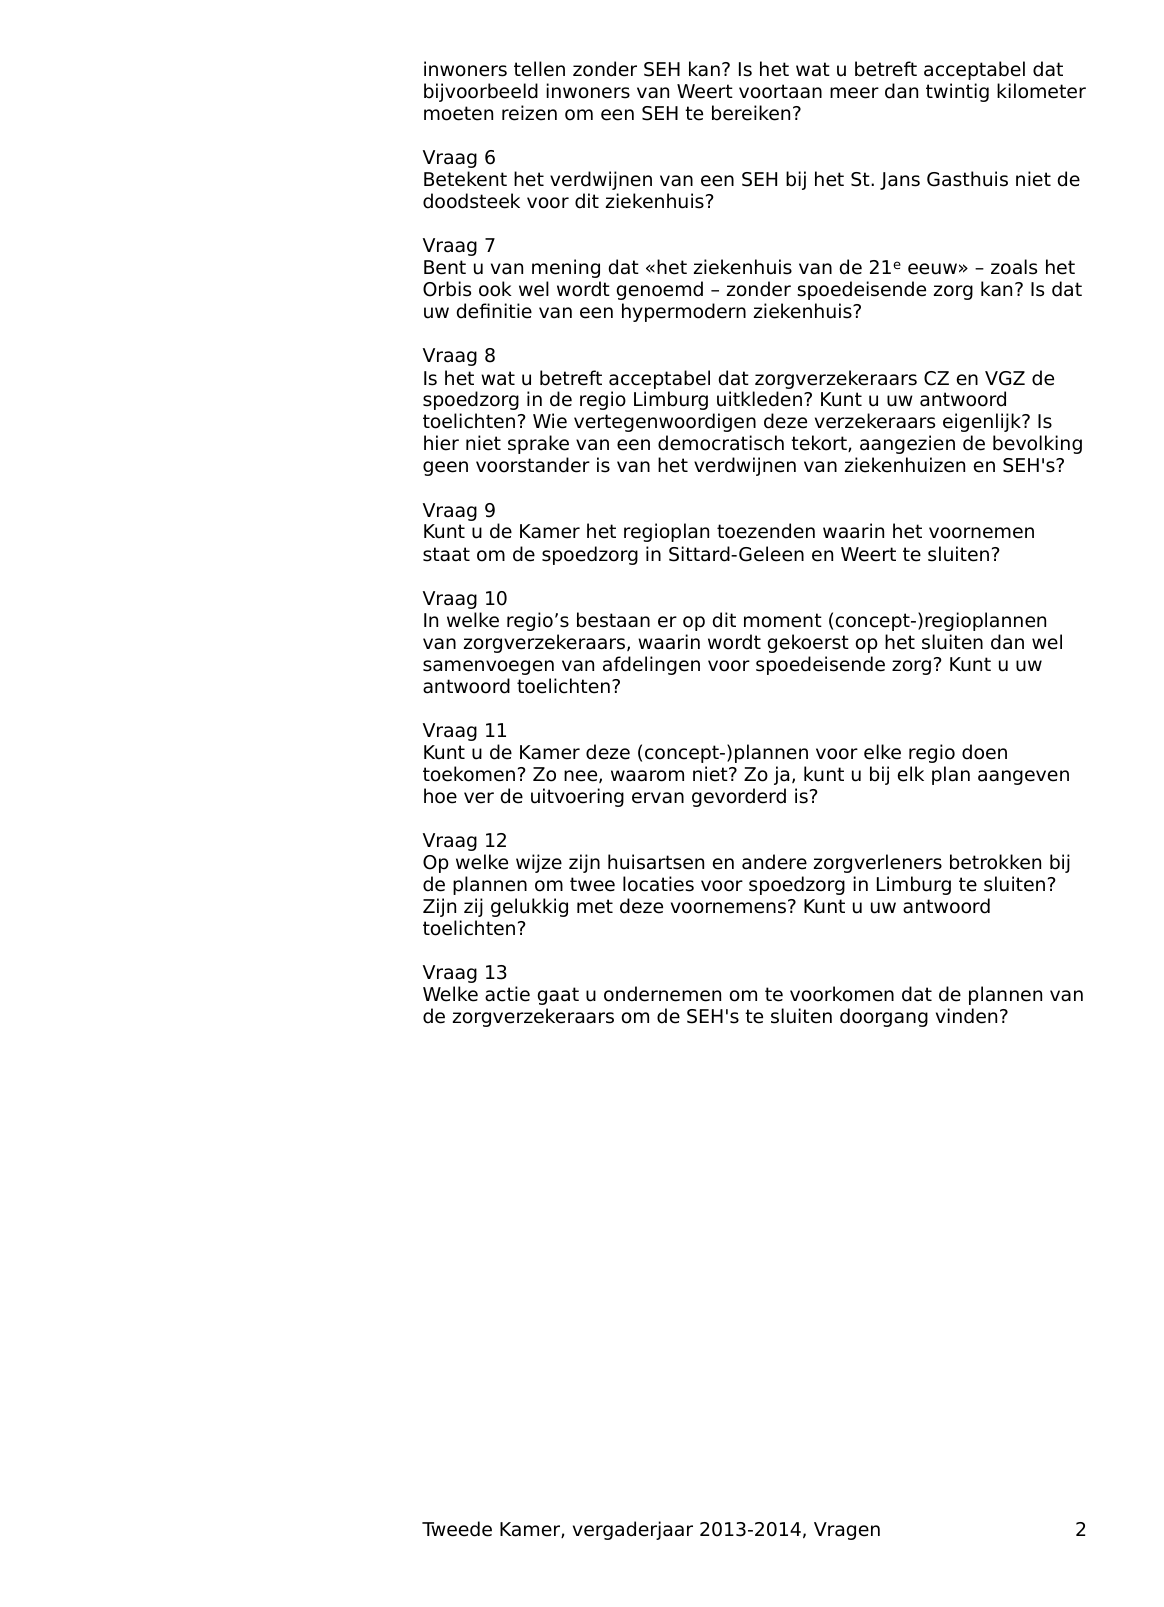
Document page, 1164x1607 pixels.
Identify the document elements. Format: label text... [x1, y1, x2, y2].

text Vraag 8 [422, 345, 1087, 367]
text Vraag 9 [422, 499, 1087, 521]
text In welke regio’s bestaan er op dit moment (concept-)regioplannen van zorgverzekeraars, waarin wordt gekoerst op het sluiten dan wel samenvoegen van afdelingen voor spoedeisende zorg? Kunt u uw antwoord toelichten? [422, 609, 1087, 697]
text Vraag 11 [422, 720, 1087, 742]
text Vraag 12 [422, 830, 1087, 852]
text Vraag 13 [422, 962, 1087, 984]
text Welke actie gaat u ondernemen om te voorkomen dat de plannen van de zorgverzekeraars om de SEH's te sluiten doorgang vinden? [422, 984, 1087, 1028]
text Kunt u de Kamer het regioplan toezenden waarin het voornemen staat om de spoedzorg in Sittard-Geleen en Weert te sluiten? [422, 521, 1087, 565]
text Is het wat u betreft acceptabel dat zorgverzekeraars CZ en VGZ de spoedzorg in de regio Limburg uitkleden? Kunt u uw antwoord toelichten? Wie vertegenwoordigen deze verzekeraars eigenlijk? Is hier niet sprake van een democratisch tekort, aangezien de bevolking geen voorstander is van het verdwijnen van ziekenhuizen en SEH's? [422, 367, 1087, 477]
text Betekent het verdwijnen van een SEH bij het St. Jans Gasthuis niet de doodsteek voor dit ziekenhuis? [422, 169, 1087, 213]
text Vraag 7 [422, 235, 1087, 257]
text inwoners tellen zonder SEH kan? Is het wat u betreft acceptabel dat bijvoorbeeld inwoners van Weert voortaan meer dan twintig kilometer moeten reizen om een SEH te bereiken? [422, 59, 1087, 125]
text Vraag 6 [422, 147, 1087, 169]
text Bent u van mening dat «het ziekenhuis van de 21e eeuw» – zoals het Orbis ook wel wordt genoemd – zonder spoedeisende zorg kan? Is dat uw definitie van een hypermodern ziekenhuis? [422, 257, 1087, 323]
text Vraag 10 [422, 588, 1087, 609]
text Kunt u de Kamer deze (concept-)plannen voor elke regio doen toekomen? Zo nee, waarom niet? Zo ja, kunt u bij elk plan aangeven hoe ver de uitvoering ervan gevorderd is? [422, 742, 1087, 808]
text Op welke wijze zijn huisartsen en andere zorgverleners betrokken bij de plannen om twee locaties voor spoedzorg in Limburg te sluiten? Zijn zij gelukkig met deze voornemens? Kunt u uw antwoord toelichten? [422, 852, 1087, 940]
